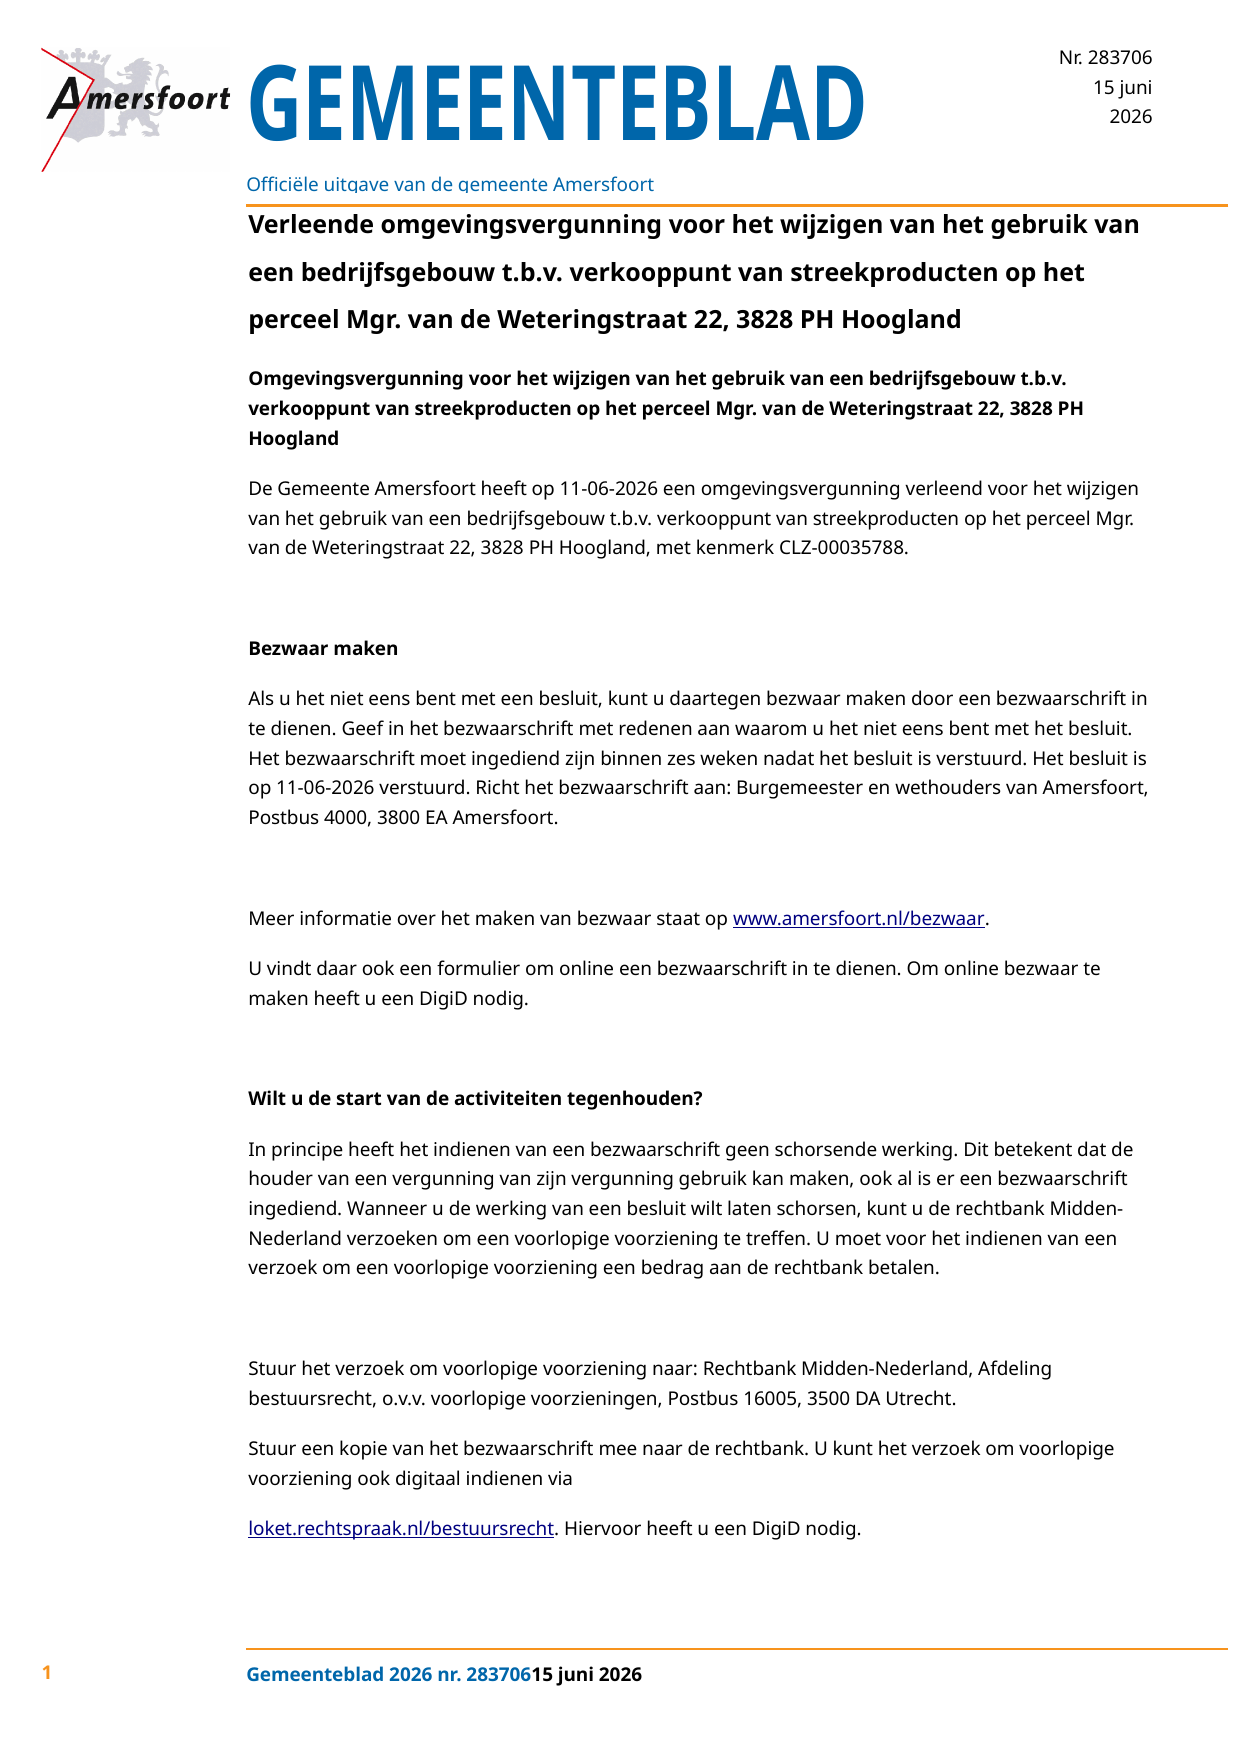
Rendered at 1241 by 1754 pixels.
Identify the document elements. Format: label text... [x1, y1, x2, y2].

text Verleende omgevingsvergunning voor het wijzigen van het gebruik van een bedrijfsgebouw t.b.v. verkooppunt van streekproducten op het perceel Mgr. van de Weteringstraat 22, 3828 PH Hoogland [248, 207, 1152, 336]
text Wilt u de start van de activiteiten tegenhouden? [248, 1086, 1152, 1111]
text Meer informatie over het maken van bezwaar staat op www.amersfoort.nl/bezwaar. [248, 905, 1152, 930]
picture [41, 47, 231, 172]
text Bezwaar maken [248, 635, 1152, 661]
text Omgevingsvergunning voor het wijzigen van het gebruik van een bedrijfsgebouw t.b.v. verkooppunt van streekproducten op het perceel Mgr. van de Weteringstraat 22, 3828 PH Hoogland [248, 366, 1152, 450]
text Stuur het verzoek om voorlopige voorziening naar: Rechtbank Midden-Nederland, Afdeling bestuursrecht, o.v.v. voorlopige voorzieningen, Postbus 16005, 3500 DA Utrecht. [248, 1355, 1152, 1410]
text Als u het niet eens bent met een besluit, kunt u daartegen bezwaar maken door een bezwaarschrift in te dienen. Geef in het bezwaarschrift met redenen aan waarom u het niet eens bent met het besluit. Het bezwaarschrift moet ingediend zijn binnen zes weken nadat het besluit is verstuurd. Het besluit is op 11-06-2026 verstuurd. Richt het bezwaarschrift aan: Burgemeester en wethouders van Amersfoort, Postbus 4000, 3800 EA Amersfoort. [248, 686, 1152, 829]
text Stuur een kopie van het bezwaarschrift mee naar de rechtbank. U kunt het verzoek om voorlopige voorziening ook digitaal indienen via [248, 1435, 1152, 1490]
text De Gemeente Amersfoort heeft op 11-06-2026 een omgevingsvergunning verleend voor het wijzigen van het gebruik van een bedrijfsgebouw t.b.v. verkooppunt van streekproducten op het perceel Mgr. van de Weteringstraat 22, 3828 PH Hoogland, met kenmerk CLZ-00035788. [248, 475, 1152, 560]
text U vindt daar ook een formulier om online een bezwaarschrift in te dienen. Om online bezwaar te maken heeft u een DigiD nodig. [248, 955, 1152, 1010]
text loket.rechtspraak.nl/bestuursrecht. Hiervoor heeft u een DigiD nodig. [248, 1515, 1152, 1541]
text In principe heeft het indienen van een bezwaarschrift geen schorsende werking. Dit betekent dat de houder van een vergunning van zijn vergunning gebruik kan maken, ook al is er een bezwaarschrift ingediend. Wanneer u de werking van een besluit wilt laten schorsen, kunt u de rechtbank Midden-Nederland verzoeken om een voorlopige voorziening te treffen. U moet voor het indienen van een verzoek om een voorlopige voorziening een bedrag aan de rechtbank betalen. [248, 1136, 1152, 1280]
